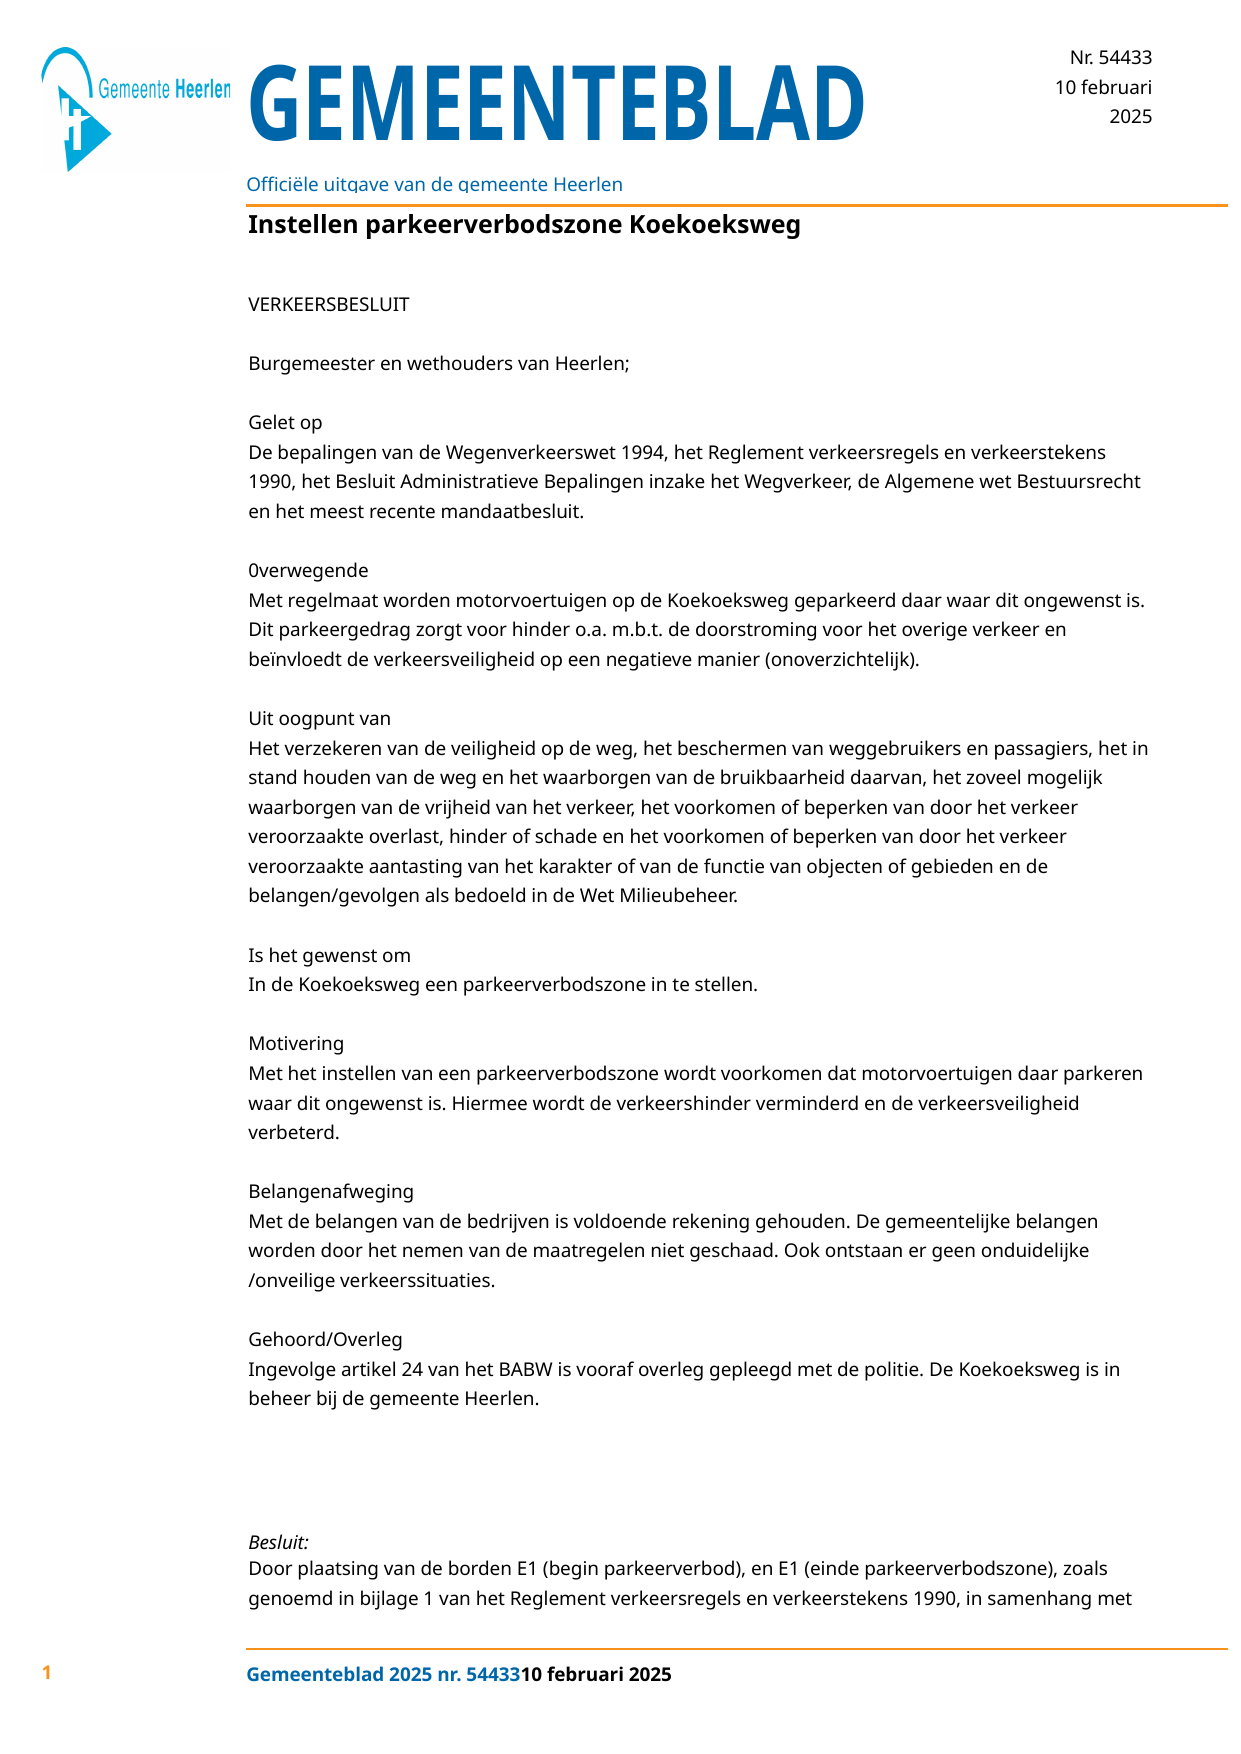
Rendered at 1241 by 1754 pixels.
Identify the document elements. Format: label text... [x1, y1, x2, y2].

text In de Koekoeksweg een parkeerverbodszone in te stellen. [248, 971, 1152, 997]
text Motivering [248, 1031, 1152, 1056]
text Gehoord/Overleg [248, 1326, 1152, 1352]
text Uit oogpunt van [248, 705, 1152, 731]
text Instellen parkeerverbodszone Koekoeksweg [248, 207, 1152, 241]
text Met de belangen van de bedrijven is voldoende rekening gehouden. De gemeentelijke belangen worden door het nemen van de maatregelen niet geschaad. Ook ontstaan er geen onduidelijke /onveilige verkeerssituaties. [248, 1208, 1152, 1293]
text Is het gewenst om [248, 942, 1152, 968]
text Door plaatsing van de borden E1 (begin parkeerverbod), en E1 (einde parkeerverbodszone), zoals genoemd in bijlage 1 van het Reglement verkeersregels en verkeerstekens 1990, in samenhang met [248, 1555, 1152, 1611]
text Met regelmaat worden motorvoertuigen op de Koekoeksweg geparkeerd daar waar dit ongewenst is. Dit parkeergedrag zorgt voor hinder o.a. m.b.t. de doorstroming voor het overige verkeer en beïnvloedt de verkeersveiligheid op een negatieve manier (onoverzichtelijk). [248, 587, 1152, 672]
text Belangenafweging [248, 1178, 1152, 1204]
picture [41, 47, 231, 172]
text VERKEERSBESLUIT [248, 291, 1152, 317]
text Besluit: [248, 1529, 1152, 1555]
text Met het instellen van een parkeerverbodszone wordt voorkomen dat motorvoertuigen daar parkeren waar dit ongewenst is. Hiermee wordt de verkeershinder verminderd en de verkeersveiligheid verbeterd. [248, 1060, 1152, 1145]
text De bepalingen van de Wegenverkeerswet 1994, het Reglement verkeersregels en verkeerstekens 1990, het Besluit Administratieve Bepalingen inzake het Wegverkeer, de Algemene wet Bestuursrecht en het meest recente mandaatbesluit. [248, 439, 1152, 524]
text 0verwegende [248, 557, 1152, 583]
text Gelet op [248, 409, 1152, 435]
picture [41, 47, 59, 70]
text Burgemeester en wethouders van Heerlen; [248, 350, 1152, 376]
text Het verzekeren van de veiligheid op de weg, het beschermen van weggebruikers en passagiers, het in stand houden van de weg en het waarborgen van de bruikbaarheid daarvan, het zoveel mogelijk waarborgen van de vrijheid van het verkeer, het voorkomen of beperken van door het verkeer veroorzaakte overlast, hinder of schade en het voorkomen of beperken van door het verkeer veroorzaakte aantasting van het karakter of van de functie van objecten of gebieden en de belangen/gevolgen als bedoeld in de Wet Milieubeheer. [248, 735, 1152, 908]
text Ingevolge artikel 24 van het BABW is vooraf overleg gepleegd met de politie. De Koekoeksweg is in beheer bij de gemeente Heerlen. [248, 1356, 1152, 1411]
